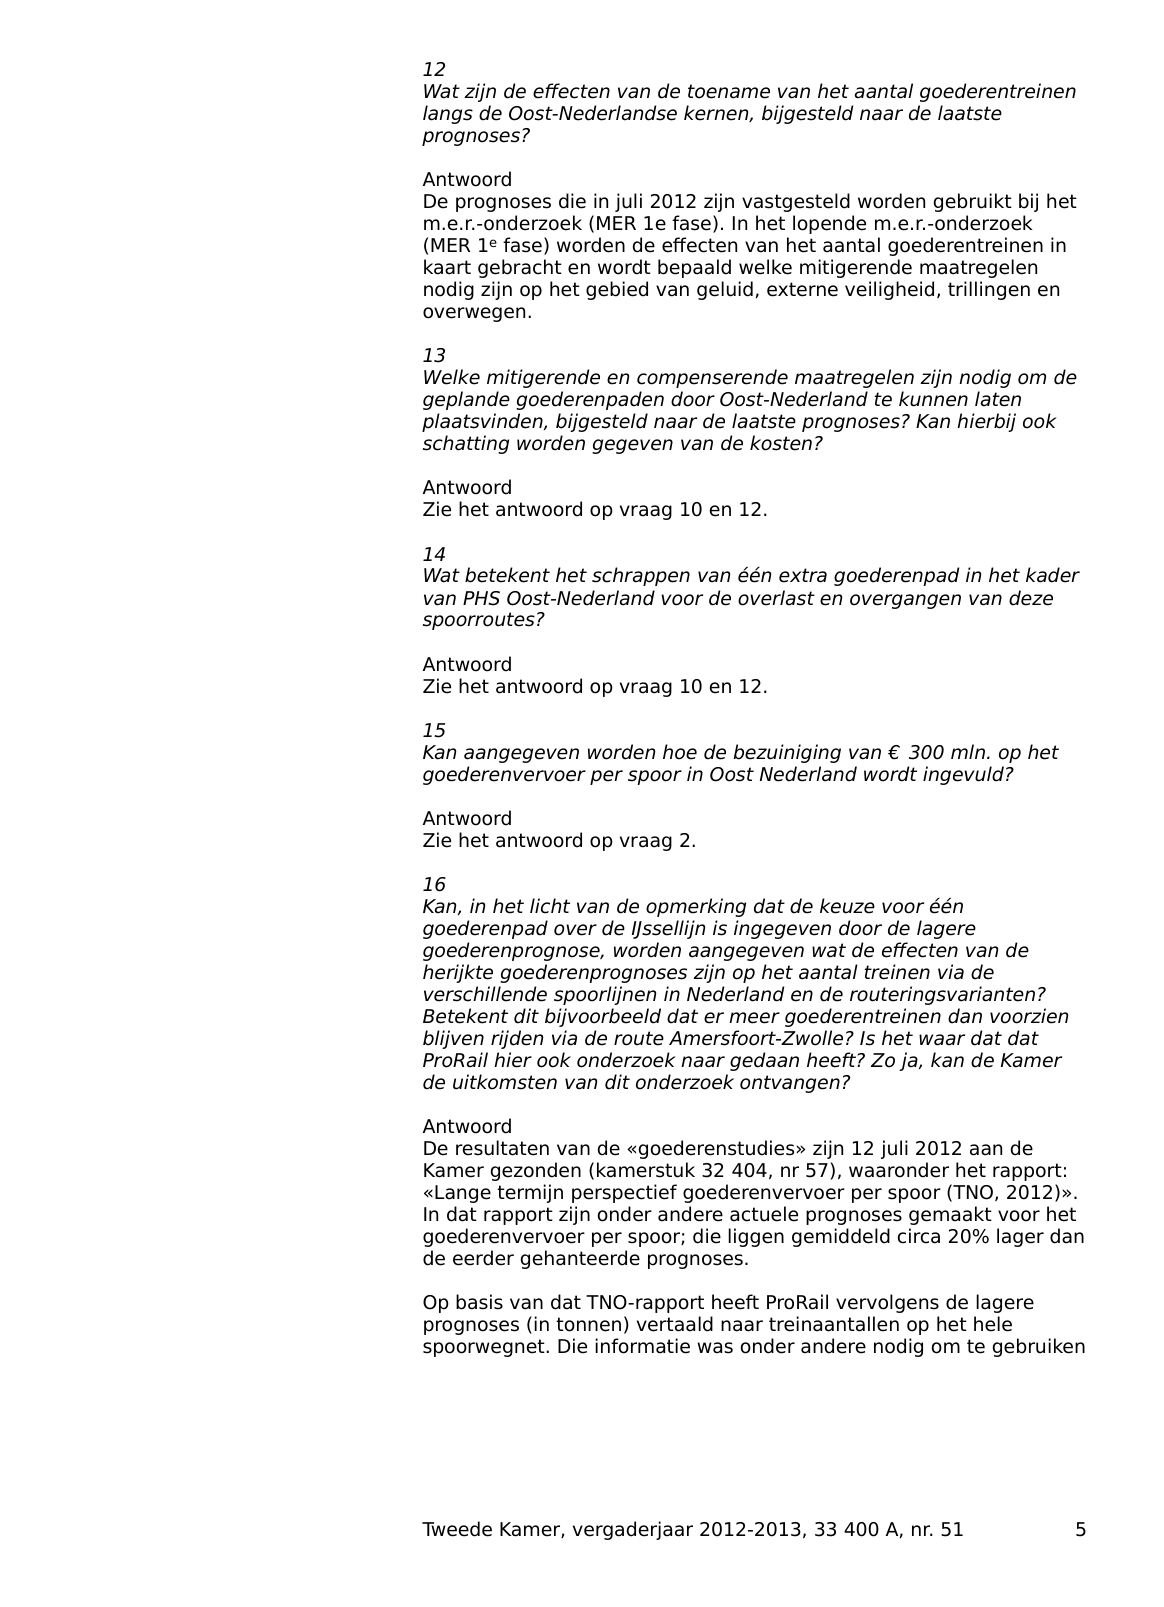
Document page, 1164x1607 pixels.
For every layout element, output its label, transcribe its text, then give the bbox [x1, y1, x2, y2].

text Zie het antwoord op vraag 2. [422, 830, 1087, 852]
text De resultaten van de «goederenstudies» zijn 12 juli 2012 aan de Kamer gezonden (kamerstuk 32 404, nr 57), waaronder het rapport: «Lange termijn perspectief goederenvervoer per spoor (TNO, 2012)». In dat rapport zijn onder andere actuele prognoses gemaakt voor het goederenvervoer per spoor; die liggen gemiddeld circa 20% lager dan de eerder gehanteerde prognoses. [422, 1138, 1087, 1270]
text Antwoord [422, 477, 1087, 499]
text Kan aangegeven worden hoe de bezuiniging van € 300 mln. op het goederenvervoer per spoor in Oost Nederland wordt ingevuld? [422, 742, 1087, 786]
text Wat betekent het schrappen van één extra goederenpad in het kader van PHS Oost-Nederland voor de overlast en overgangen van deze spoorroutes? [422, 565, 1087, 631]
text 16 [422, 874, 1087, 896]
text De prognoses die in juli 2012 zijn vastgesteld worden gebruikt bij het m.e.r.-onderzoek (MER 1e fase). In het lopende m.e.r.-onderzoek (MER 1e fase) worden de effecten van het aantal goederentreinen in kaart gebracht en wordt bepaald welke mitigerende maatregelen nodig zijn op het gebied van geluid, externe veiligheid, trillingen en overwegen. [422, 191, 1087, 323]
text 14 [422, 543, 1087, 565]
text 13 [422, 345, 1087, 367]
text Kan, in het licht van de opmerking dat de keuze voor één goederenpad over de IJssellijn is ingegeven door de lagere goederenprognose, worden aangegeven wat de effecten van de herijkte goederenprognoses zijn op het aantal treinen via de verschillende spoorlijnen in Nederland en de routeringsvarianten? Betekent dit bijvoorbeeld dat er meer goederentreinen dan voorzien blijven rijden via de route Amersfoort-Zwolle? Is het waar dat dat ProRail hier ook onderzoek naar gedaan heeft? Zo ja, kan de Kamer de uitkomsten van dit onderzoek ontvangen? [422, 896, 1087, 1094]
text 15 [422, 720, 1087, 742]
text 12 [422, 59, 1087, 81]
text Zie het antwoord op vraag 10 en 12. [422, 499, 1087, 521]
text Wat zijn de effecten van de toename van het aantal goederentreinen langs de Oost-Nederlandse kernen, bijgesteld naar de laatste prognoses? [422, 81, 1087, 147]
text Antwoord [422, 808, 1087, 830]
text Antwoord [422, 169, 1087, 191]
text Zie het antwoord op vraag 10 en 12. [422, 676, 1087, 697]
text Antwoord [422, 653, 1087, 676]
text Welke mitigerende en compenserende maatregelen zijn nodig om de geplande goederenpaden door Oost-Nederland te kunnen laten plaatsvinden, bijgesteld naar de laatste prognoses? Kan hierbij ook schatting worden gegeven van de kosten? [422, 367, 1087, 455]
text Op basis van dat TNO-rapport heeft ProRail vervolgens de lagere prognoses (in tonnen) vertaald naar treinaantallen op het hele spoorwegnet. Die informatie was onder andere nodig om te gebruiken [422, 1292, 1087, 1358]
text Antwoord [422, 1116, 1087, 1138]
